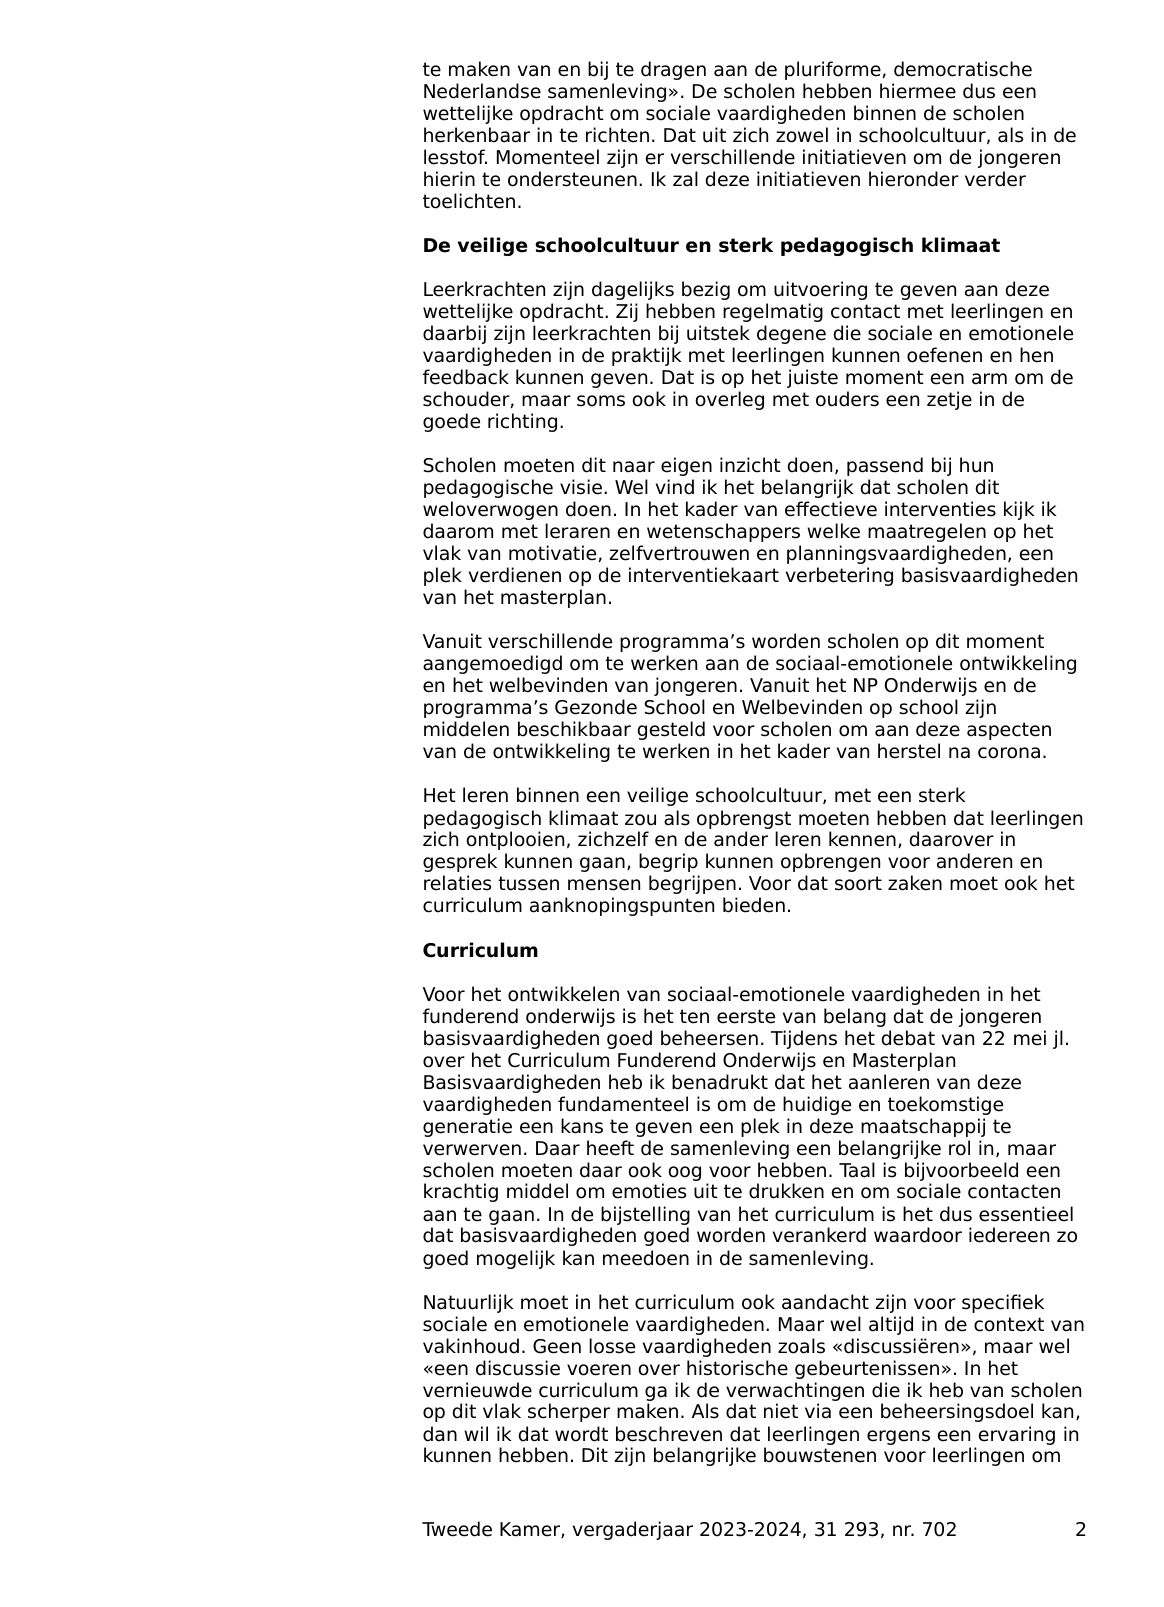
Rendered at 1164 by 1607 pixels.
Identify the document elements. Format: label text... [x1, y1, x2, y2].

text Natuurlijk moet in het curriculum ook aandacht zijn voor specifiek sociale en emotionele vaardigheden. Maar wel altijd in de context van vakinhoud. Geen losse vaardigheden zoals «discussiëren», maar wel «een discussie voeren over historische gebeurtenissen». In het vernieuwde curriculum ga ik de verwachtingen die ik heb van scholen op dit vlak scherper maken. Als dat niet via een beheersingsdoel kan, dan wil ik dat wordt beschreven dat leerlingen ergens een ervaring in kunnen hebben. Dit zijn belangrijke bouwstenen voor leerlingen om [422, 1292, 1087, 1467]
text Voor het ontwikkelen van sociaal-emotionele vaardigheden in het funderend onderwijs is het ten eerste van belang dat de jongeren basisvaardigheden goed beheersen. Tijdens het debat van 22 mei jl. over het Curriculum Funderend Onderwijs en Masterplan Basisvaardigheden heb ik benadrukt dat het aanleren van deze vaardigheden fundamenteel is om de huidige en toekomstige generatie een kans te geven een plek in deze maatschappij te verwerven. Daar heeft de samenleving een belangrijke rol in, maar scholen moeten daar ook oog voor hebben. Taal is bijvoorbeeld een krachtig middel om emoties uit te drukken en om sociale contacten aan te gaan. In de bijstelling van het curriculum is het dus essentieel dat basisvaardigheden goed worden verankerd waardoor iedereen zo goed mogelijk kan meedoen in de samenleving. [422, 984, 1087, 1269]
text Leerkrachten zijn dagelijks bezig om uitvoering te geven aan deze wettelijke opdracht. Zij hebben regelmatig contact met leerlingen en daarbij zijn leerkrachten bij uitstek degene die sociale en emotionele vaardigheden in de praktijk met leerlingen kunnen oefenen en hen feedback kunnen geven. Dat is op het juiste moment een arm om de schouder, maar soms ook in overleg met ouders een zetje in de goede richting. [422, 279, 1087, 433]
text Scholen moeten dit naar eigen inzicht doen, passend bij hun pedagogische visie. Wel vind ik het belangrijk dat scholen dit weloverwogen doen. In het kader van effectieve interventies kijk ik daarom met leraren en wetenschappers welke maatregelen op het vlak van motivatie, zelfvertrouwen en planningsvaardigheden, een plek verdienen op de interventiekaart verbetering basisvaardigheden van het masterplan. [422, 455, 1087, 609]
text Het leren binnen een veilige schoolcultuur, met een sterk pedagogisch klimaat zou als opbrengst moeten hebben dat leerlingen zich ontplooien, zichzelf en de ander leren kennen, daarover in gesprek kunnen gaan, begrip kunnen opbrengen voor anderen en relaties tussen mensen begrijpen. Voor dat soort zaken moet ook het curriculum aanknopingspunten bieden. [422, 785, 1087, 917]
text Vanuit verschillende programma’s worden scholen op dit moment aangemoedigd om te werken aan de sociaal-emotionele ontwikkeling en het welbevinden van jongeren. Vanuit het NP Onderwijs en de programma’s Gezonde School en Welbevinden op school zijn middelen beschikbaar gesteld voor scholen om aan deze aspecten van de ontwikkeling te werken in het kader van herstel na corona. [422, 631, 1087, 763]
text te maken van en bij te dragen aan de pluriforme, democratische Nederlandse samenleving». De scholen hebben hiermee dus een wettelijke opdracht om sociale vaardigheden binnen de scholen herkenbaar in te richten. Dat uit zich zowel in schoolcultuur, als in de lesstof. Momenteel zijn er verschillende initiatieven om de jongeren hierin te ondersteunen. Ik zal deze initiatieven hieronder verder toelichten. [422, 59, 1087, 213]
subtitle Curriculum [422, 939, 1087, 961]
subtitle De veilige schoolcultuur en sterk pedagogisch klimaat [422, 235, 1087, 257]
